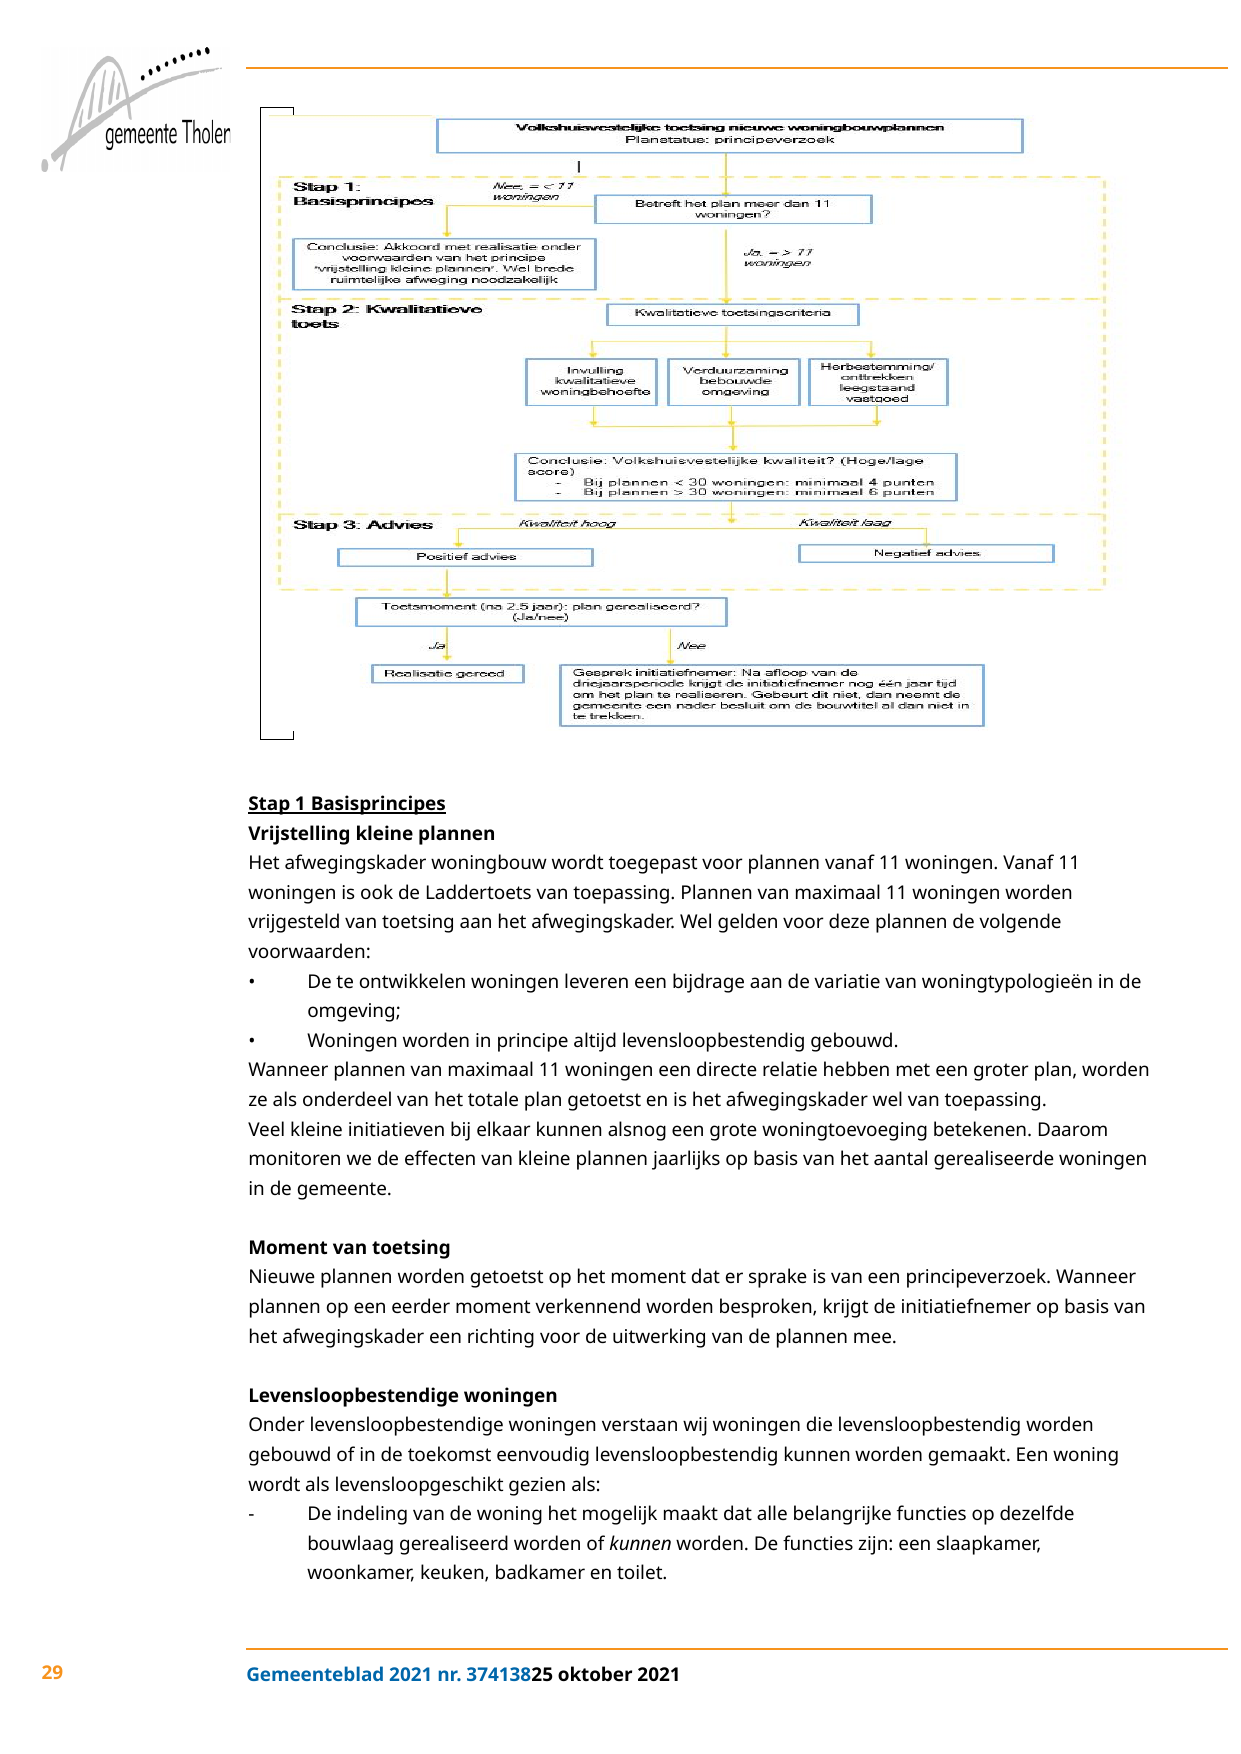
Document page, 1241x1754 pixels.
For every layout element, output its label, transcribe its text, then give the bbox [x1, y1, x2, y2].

text Het afwegingskader woningbouw wordt toegepast voor plannen vanaf 11 woningen. Vanaf 11 woningen is ook de Laddertoets van toepassing. Plannen van maximaal 11 woningen worden vrijgesteld van toetsing aan het afwegingskader. Wel gelden voor deze plannen de volgende voorwaarden: [248, 849, 1152, 964]
text Vrijstelling kleine plannen [248, 820, 1152, 846]
text Veel kleine initiatieven bij elkaar kunnen alsnog een grote woningtoevoeging betekenen. Daarom monitoren we de effecten van kleine plannen jaarlijks op basis van het aantal gerealiseerde woningen in de gemeente. [248, 1116, 1152, 1201]
picture [41, 47, 231, 172]
text Moment van toetsing [248, 1234, 1152, 1260]
picture [268, 115, 1173, 731]
list Woningen worden in principe altijd levensloopbestendig gebouwd. [248, 1027, 1152, 1053]
text Stap 1 Basisprincipes [248, 790, 1152, 816]
list De te ontwikkelen woningen leveren een bijdrage aan de variatie van woningtypologieën in de omgeving; [248, 968, 1152, 1023]
table_header Levensloopbestendige woningen Onder levensloopbestendige woningen verstaan wij woningen die levensloopbestendig worden gebouwd of in de toekomst eenvoudig levensloopbestendig kunnen worden gemaakt. Een woning wordt als levensloopgeschikt gezien als: De indeling van de woning het mogelijk maakt dat alle belangrijke functies op dezelfde bouwlaag gerealiseerd worden of kunnen worden. De functies zijn: een slaapkamer, woonkamer, keuken, badkamer en toilet. [248, 1382, 1152, 1585]
text Wanneer plannen van maximaal 11 woningen een directe relatie hebben met een groter plan, worden ze als onderdeel van het totale plan getoetst en is het afwegingskader wel van toepassing. [248, 1057, 1152, 1112]
text Nieuwe plannen worden getoetst op het moment dat er sprake is van een principeverzoek. Wanneer plannen op een eerder moment verkennend worden besproken, krijgt de initiatiefnemer op basis van het afwegingskader een richting voor de uitwerking van de plannen mee. [248, 1264, 1152, 1348]
